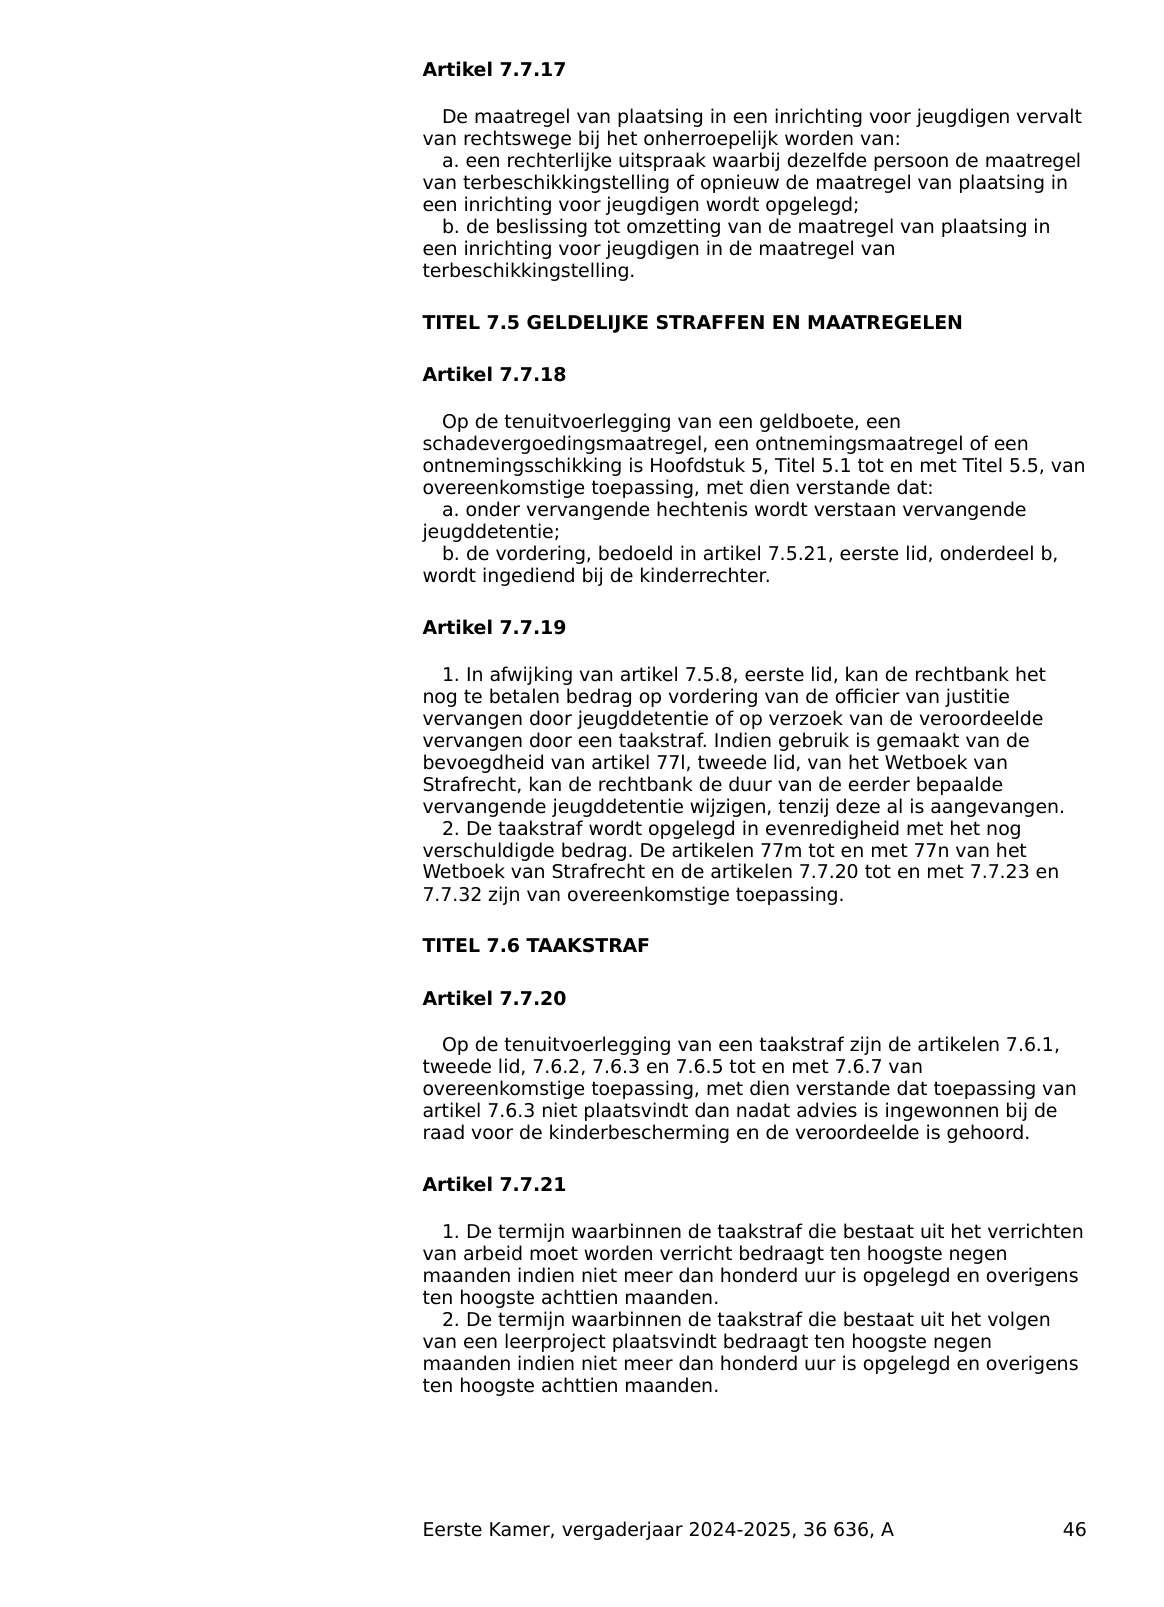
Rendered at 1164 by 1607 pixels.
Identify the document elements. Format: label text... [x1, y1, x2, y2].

subtitle Artikel 7.7.21 [422, 1174, 1087, 1196]
text Op de tenuitvoerlegging van een taakstraf zijn de artikelen 7.6.1, tweede lid, 7.6.2, 7.6.3 en 7.6.5 tot en met 7.6.7 van overeenkomstige toepassing, met dien verstande dat toepassing van artikel 7.6.3 niet plaatsvindt dan nadat advies is ingewonnen bij de raad voor de kinderbescherming en de veroordeelde is gehoord. [422, 1034, 1087, 1144]
text b. de vordering, bedoeld in artikel 7.5.21, eerste lid, onderdeel b, wordt ingediend bij de kinderrechter. [422, 543, 1087, 587]
subtitle TITEL 7.5 GELDELIJKE STRAFFEN EN MAATREGELEN [422, 312, 1087, 334]
text a. een rechterlijke uitspraak waarbij dezelfde persoon de maatregel van terbeschikkingstelling of opnieuw de maatregel van plaatsing in een inrichting voor jeugdigen wordt opgelegd; [422, 150, 1087, 216]
subtitle Artikel 7.7.18 [422, 364, 1087, 386]
subtitle Artikel 7.7.19 [422, 617, 1087, 639]
text 2. De taakstraf wordt opgelegd in evenredigheid met het nog verschuldigde bedrag. De artikelen 77m tot en met 77n van het Wetboek van Strafrecht en de artikelen 7.7.20 tot en met 7.7.23 en 7.7.32 zijn van overeenkomstige toepassing. [422, 817, 1087, 905]
subtitle TITEL 7.6 TAAKSTRAF [422, 935, 1087, 957]
text De maatregel van plaatsing in een inrichting voor jeugdigen vervalt van rechtswege bij het onherroepelijk worden van: [422, 106, 1087, 150]
text 1. De termijn waarbinnen de taakstraf die bestaat uit het verrichten van arbeid moet worden verricht bedraagt ten hoogste negen maanden indien niet meer dan honderd uur is opgelegd en overigens ten hoogste achttien maanden. [422, 1221, 1087, 1309]
subtitle Artikel 7.7.17 [422, 59, 1087, 81]
subtitle Artikel 7.7.20 [422, 987, 1087, 1009]
text a. onder vervangende hechtenis wordt verstaan vervangende jeugddetentie; [422, 499, 1087, 543]
text 2. De termijn waarbinnen de taakstraf die bestaat uit het volgen van een leerproject plaatsvindt bedraagt ten hoogste negen maanden indien niet meer dan honderd uur is opgelegd en overigens ten hoogste achttien maanden. [422, 1309, 1087, 1397]
text 1. In afwijking van artikel 7.5.8, eerste lid, kan de rechtbank het nog te betalen bedrag op vordering van de officier van justitie vervangen door jeugddetentie of op verzoek van de veroordeelde vervangen door een taakstraf. Indien gebruik is gemaakt van de bevoegdheid van artikel 77l, tweede lid, van het Wetboek van Strafrecht, kan de rechtbank de duur van de eerder bepaalde vervangende jeugddetentie wijzigen, tenzij deze al is aangevangen. [422, 664, 1087, 817]
text b. de beslissing tot omzetting van de maatregel van plaatsing in een inrichting voor jeugdigen in de maatregel van terbeschikkingstelling. [422, 216, 1087, 282]
text Op de tenuitvoerlegging van een geldboete, een schadevergoedingsmaatregel, een ontnemingsmaatregel of een ontnemingsschikking is Hoofdstuk 5, Titel 5.1 tot en met Titel 5.5, van overeenkomstige toepassing, met dien verstande dat: [422, 411, 1087, 499]
